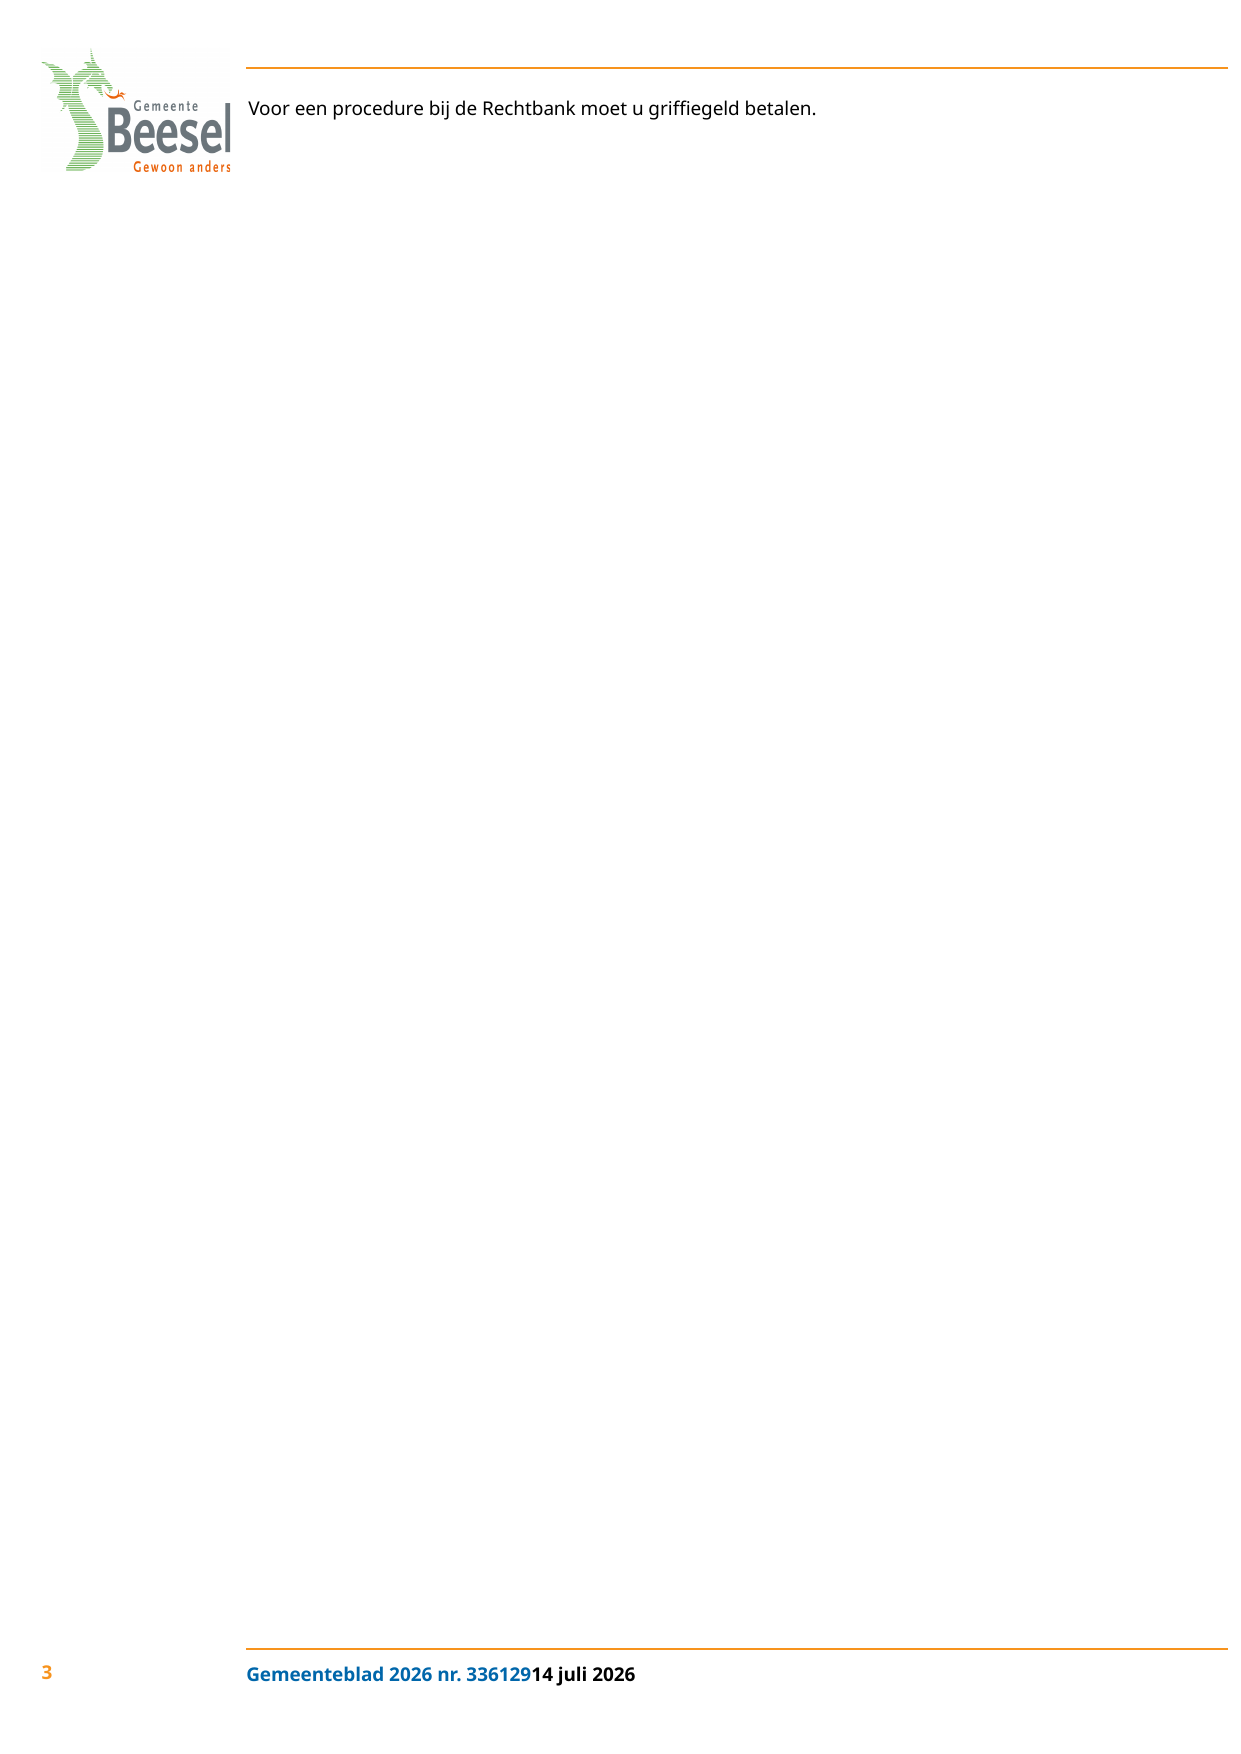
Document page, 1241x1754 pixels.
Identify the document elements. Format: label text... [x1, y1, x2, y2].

picture [41, 47, 231, 172]
text Voor een procedure bij de Rechtbank moet u griffiegeld betalen. [248, 95, 1152, 121]
